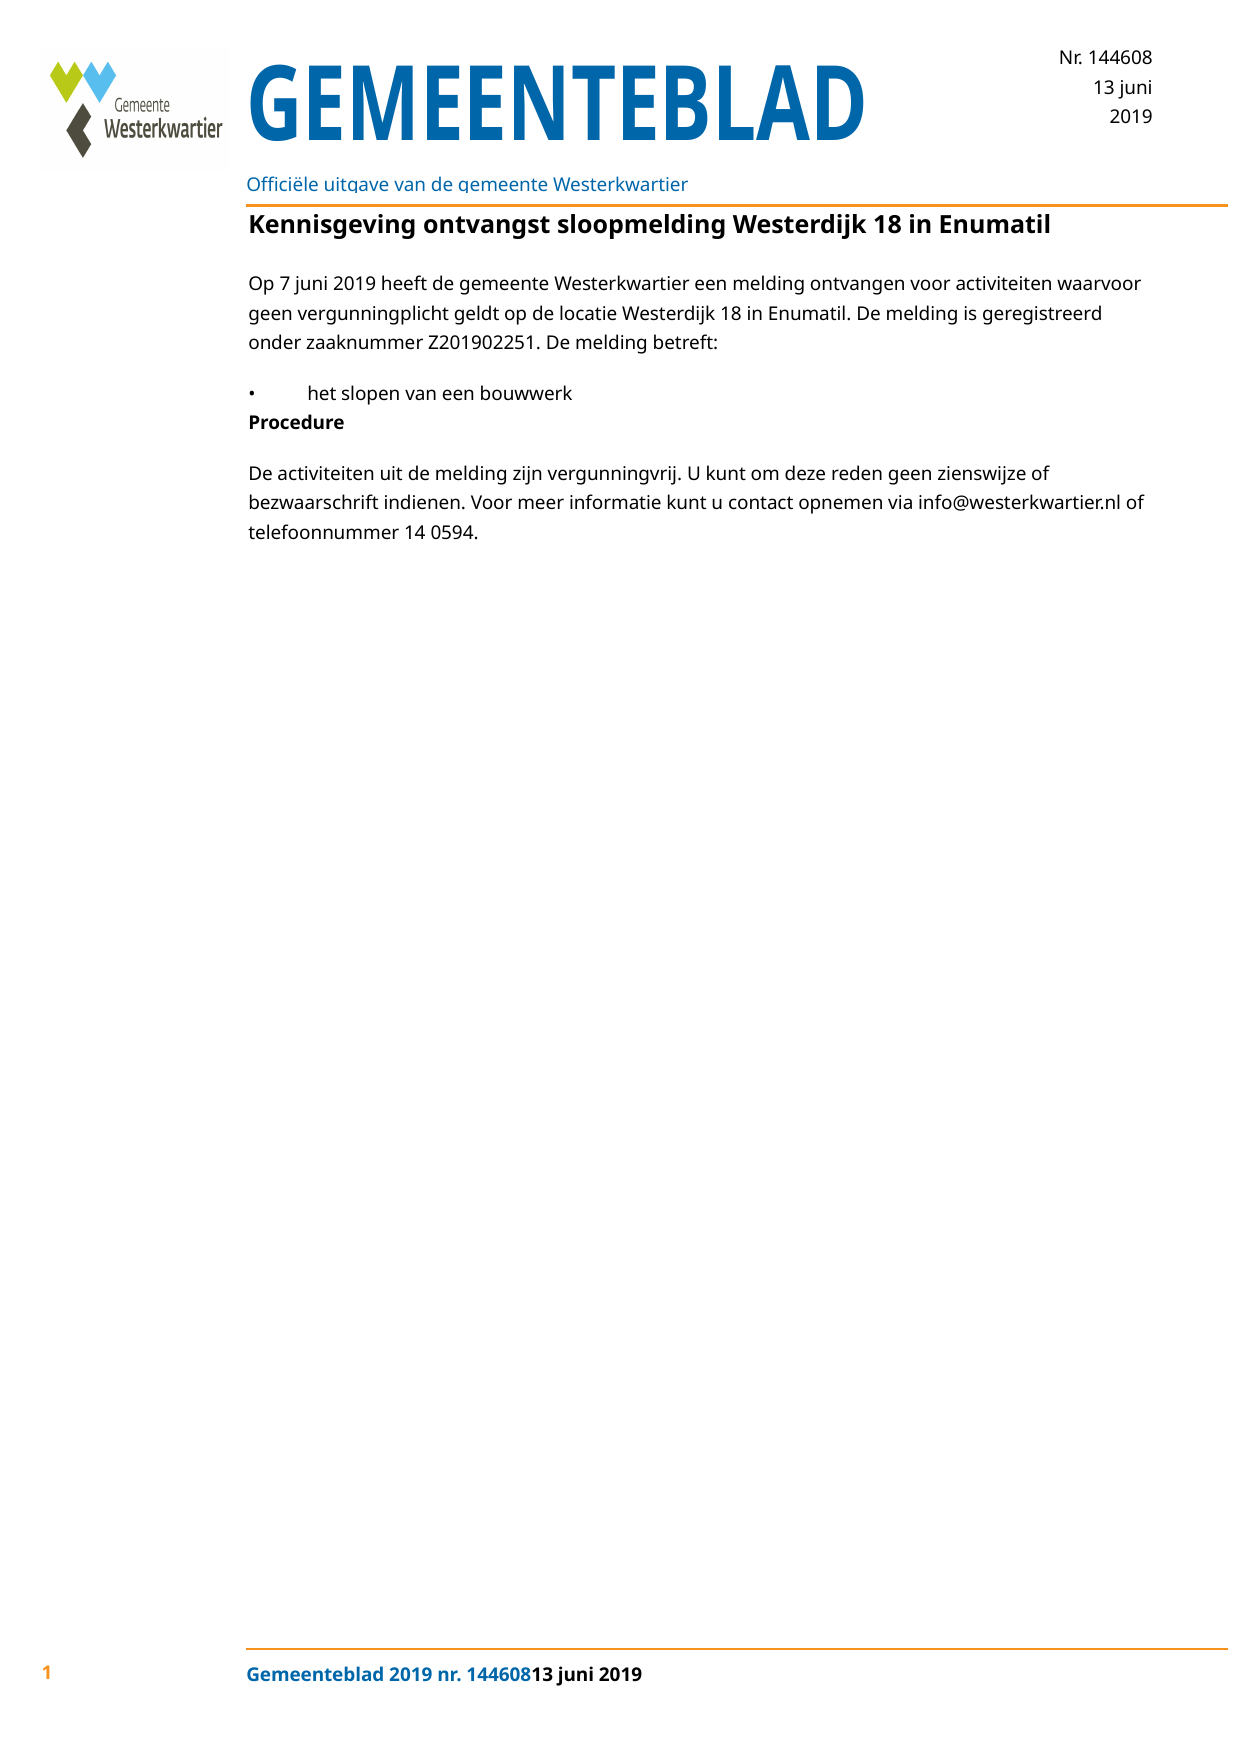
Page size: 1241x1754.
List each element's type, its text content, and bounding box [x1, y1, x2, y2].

picture [41, 47, 231, 172]
text Op 7 juni 2019 heeft de gemeente Westerkwartier een melding ontvangen voor activiteiten waarvoor geen vergunningplicht geldt op de locatie Westerdijk 18 in Enumatil. De melding is geregistreerd onder zaaknummer Z201902251. De melding betreft: [248, 270, 1152, 355]
text Kennisgeving ontvangst sloopmelding Westerdijk 18 in Enumatil [248, 207, 1152, 241]
text Procedure [248, 409, 1152, 435]
text De activiteiten uit de melding zijn vergunningvrij. U kunt om deze reden geen zienswijze of bezwaarschrift indienen. Voor meer informatie kunt u contact opnemen via info@westerkwartier.nl of telefoonnummer 14 0594. [248, 460, 1152, 545]
list het slopen van een bouwwerk [248, 380, 1152, 406]
